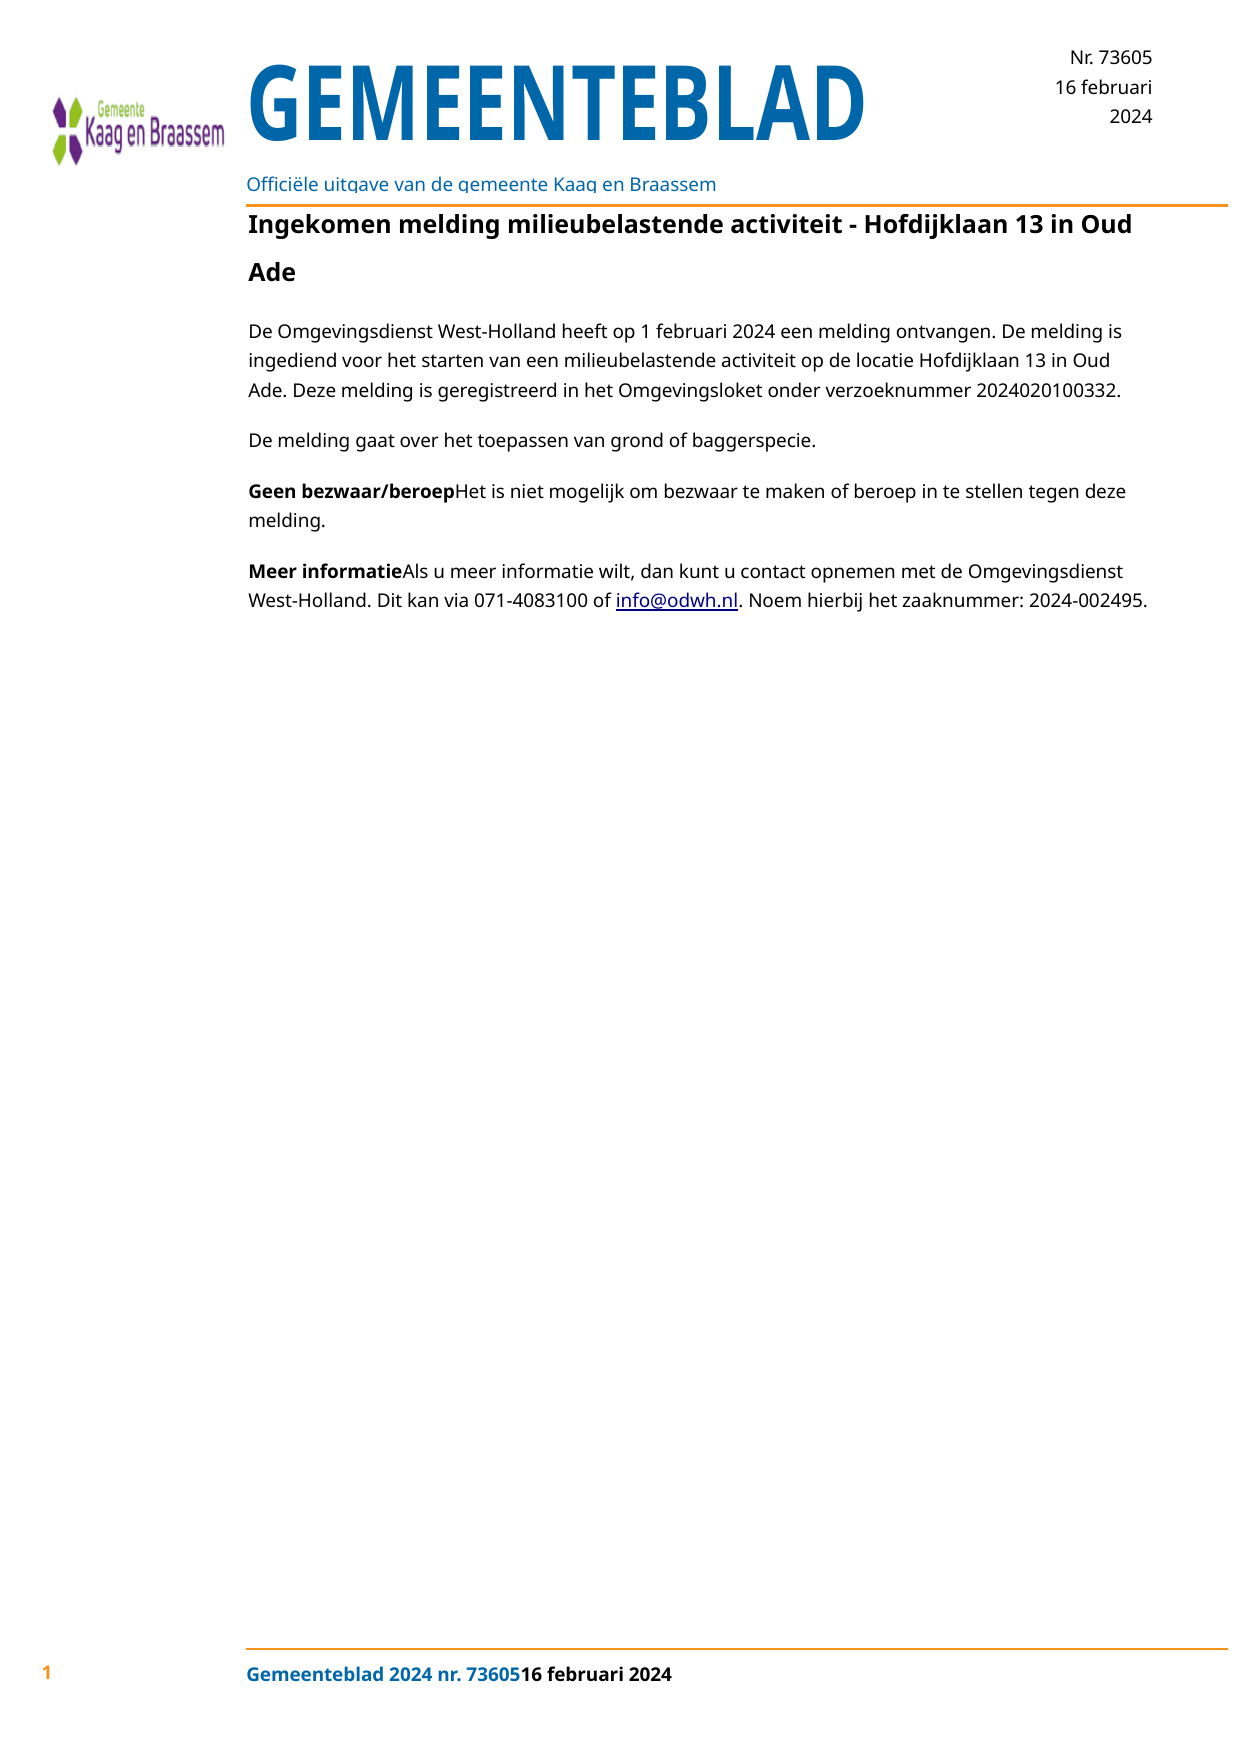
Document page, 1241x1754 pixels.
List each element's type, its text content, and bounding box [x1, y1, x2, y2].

text Ingekomen melding milieubelastende activiteit - Hofdijklaan 13 in Oud Ade [248, 207, 1152, 288]
text De melding gaat over het toepassen van grond of baggerspecie. [248, 427, 1152, 453]
text Meer informatieAls u meer informatie wilt, dan kunt u contact opnemen met de Omgevingsdienst West-Holland. Dit kan via 071-4083100 of info@odwh.nl. Noem hierbij het zaaknummer: 2024-002495. [248, 558, 1152, 613]
picture [41, 47, 231, 172]
text Geen bezwaar/beroepHet is niet mogelijk om bezwaar te maken of beroep in te stellen tegen deze melding. [248, 478, 1152, 533]
text De Omgevingsdienst West-Holland heeft op 1 februari 2024 een melding ontvangen. De melding is ingediend voor het starten van een milieubelastende activiteit op de locatie Hofdijklaan 13 in Oud Ade. Deze melding is geregistreerd in het Omgevingsloket onder verzoeknummer 2024020100332. [248, 318, 1152, 403]
